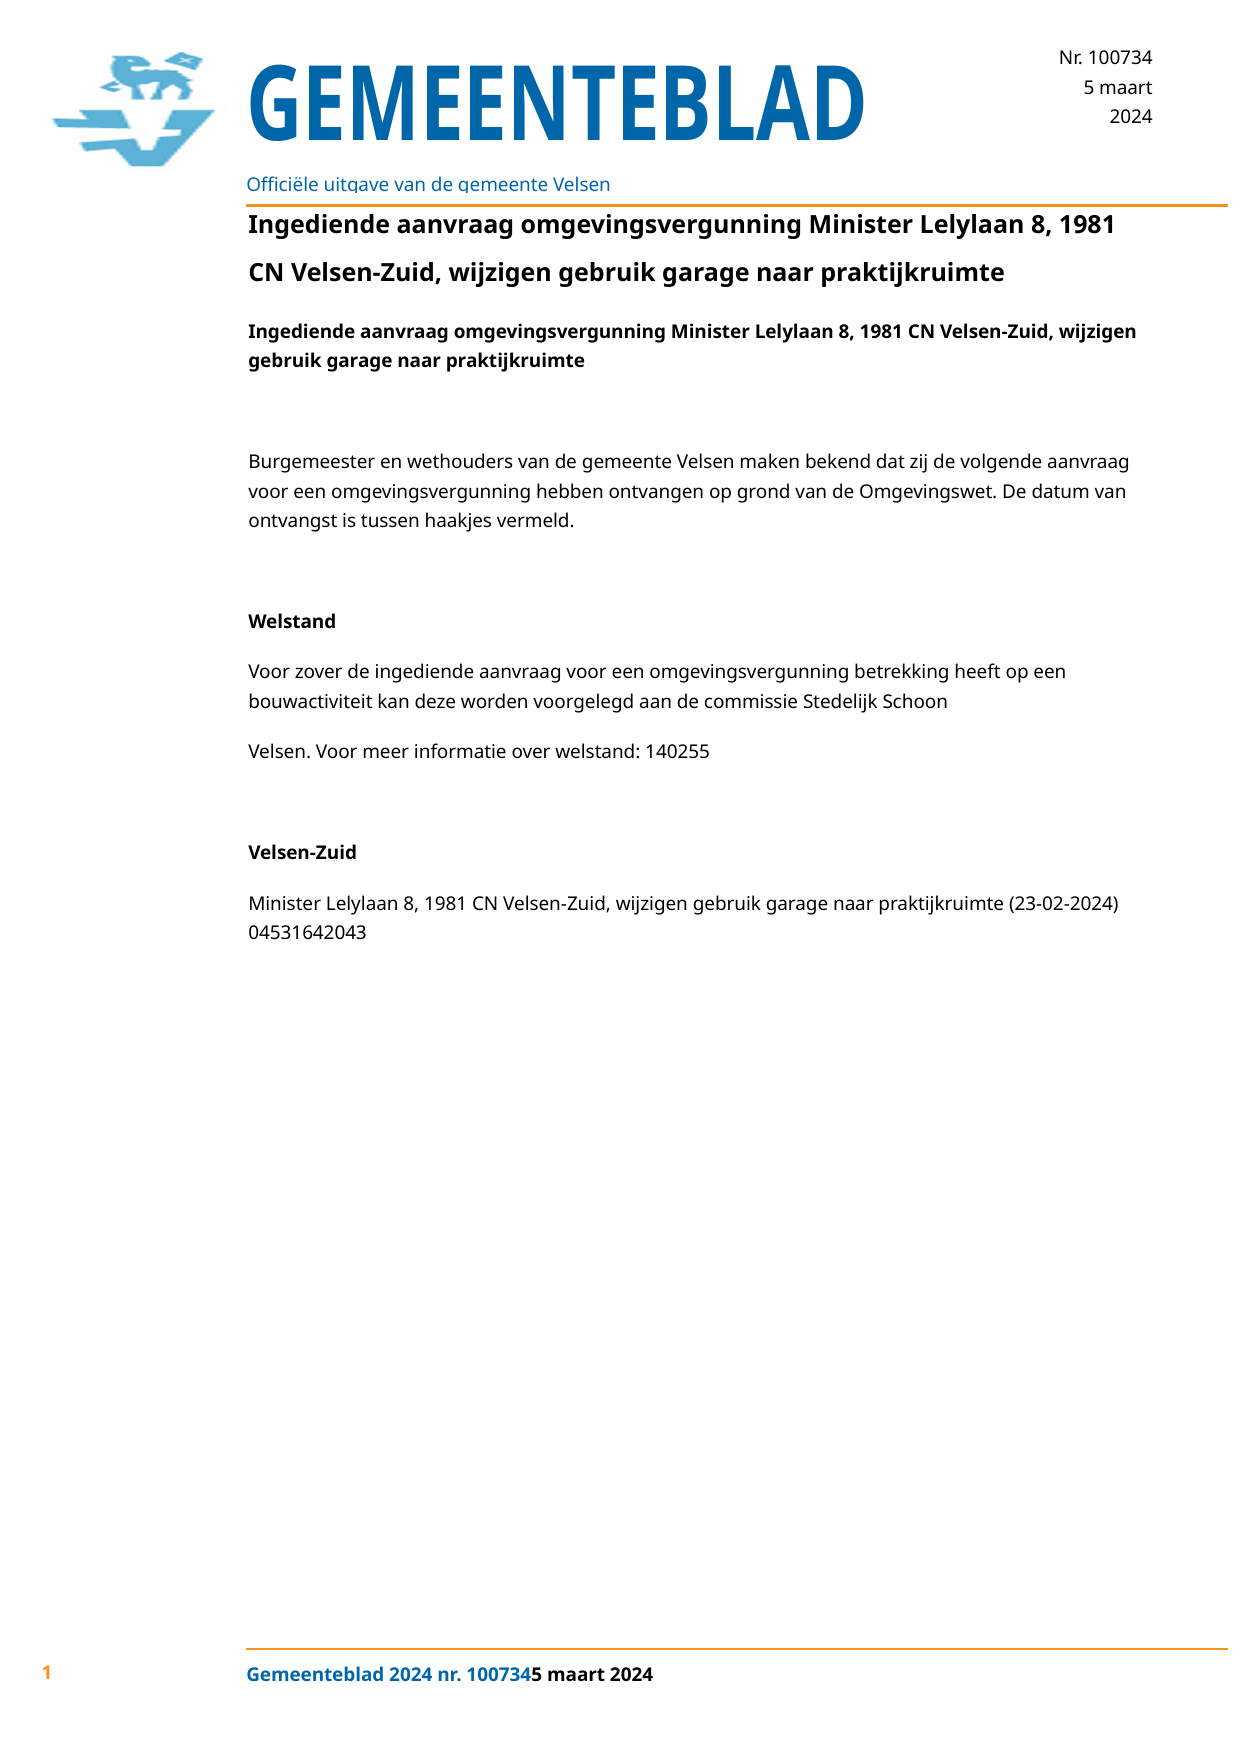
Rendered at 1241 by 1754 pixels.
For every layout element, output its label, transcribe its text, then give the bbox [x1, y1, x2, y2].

text Velsen. Voor meer informatie over welstand: 140255 [248, 739, 1152, 764]
text Ingediende aanvraag omgevingsvergunning Minister Lelylaan 8, 1981 CN Velsen-Zuid, wijzigen gebruik garage naar praktijkruimte [248, 207, 1152, 288]
text Welstand [248, 608, 1152, 634]
text Burgemeester en wethouders van de gemeente Velsen maken bekend dat zij de volgende aanvraag voor een omgevingsvergunning hebben ontvangen op grond van de Omgevingswet. De datum van ontvangst is tussen haakjes vermeld. [248, 448, 1152, 533]
picture [41, 47, 231, 172]
text Voor zover de ingediende aanvraag voor een omgevingsvergunning betrekking heeft op een bouwactiviteit kan deze worden voorgelegd aan de commissie Stedelijk Schoon [248, 659, 1152, 714]
text Ingediende aanvraag omgevingsvergunning Minister Lelylaan 8, 1981 CN Velsen-Zuid, wijzigen gebruik garage naar praktijkruimte [248, 318, 1152, 373]
text Velsen-Zuid [248, 839, 1152, 865]
text Minister Lelylaan 8, 1981 CN Velsen-Zuid, wijzigen gebruik garage naar praktijkruimte (23-02-2024) 04531642043 [248, 890, 1152, 945]
